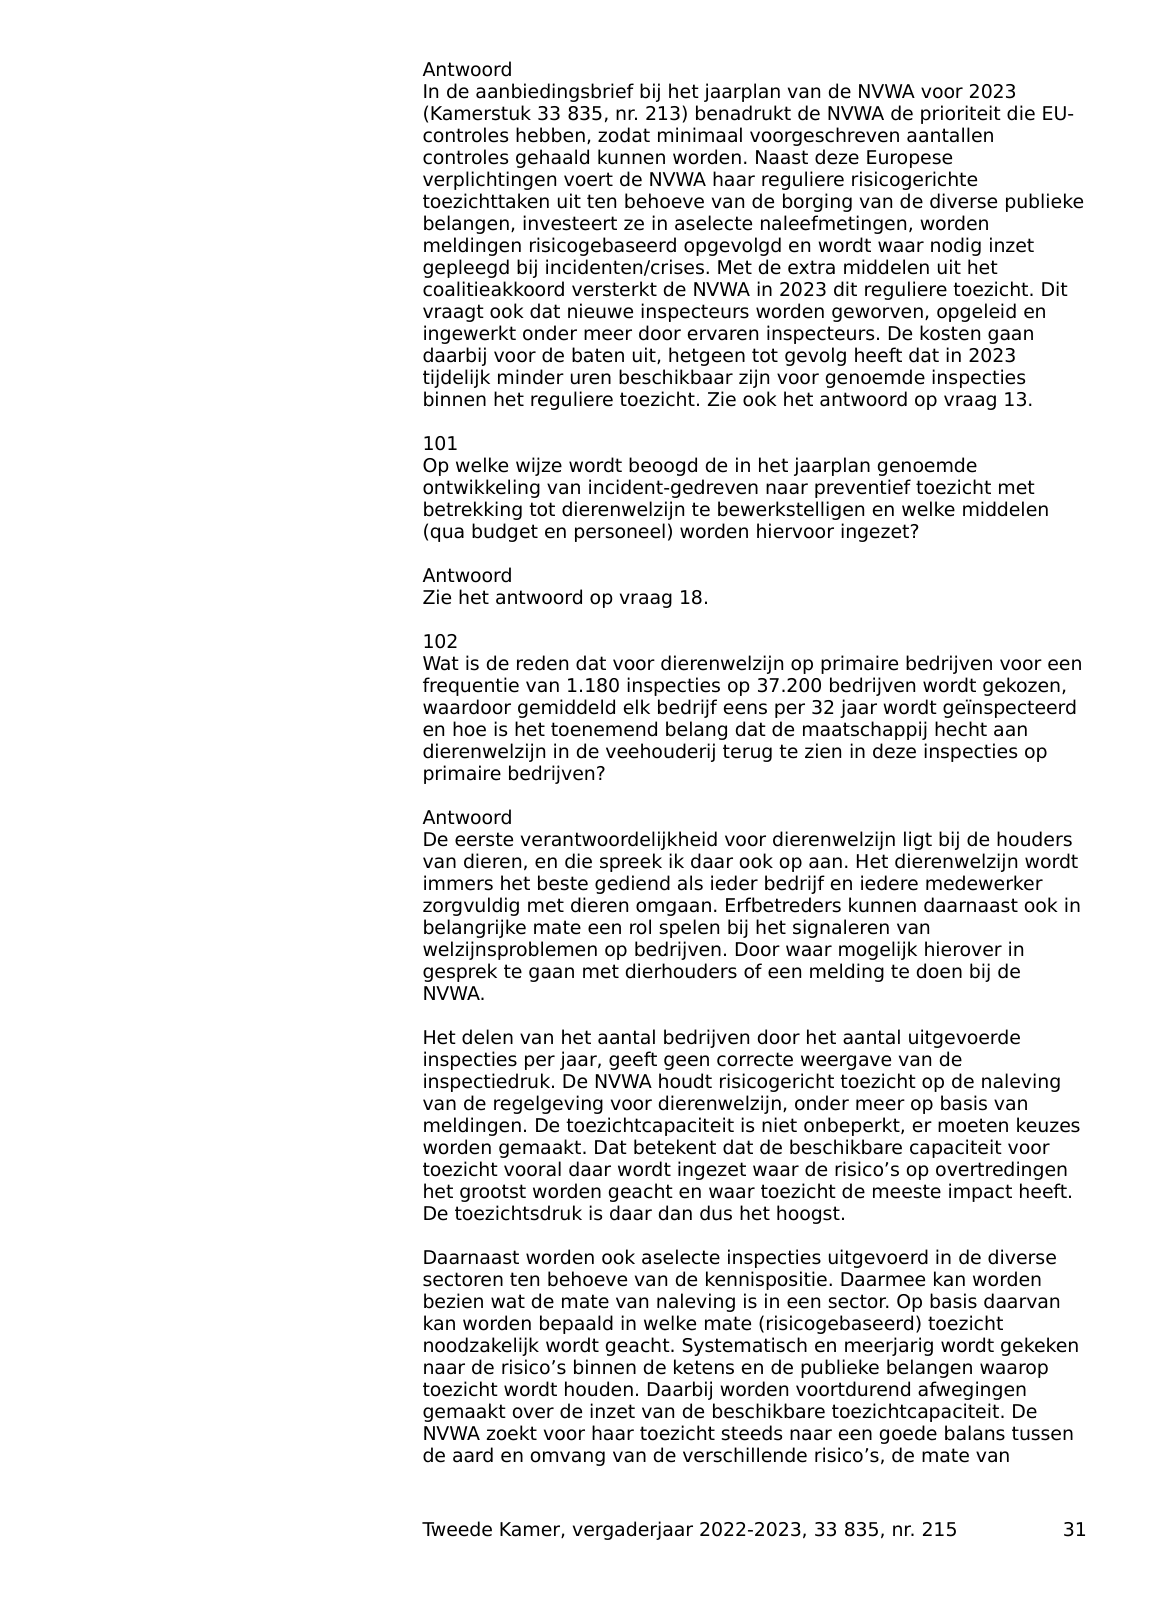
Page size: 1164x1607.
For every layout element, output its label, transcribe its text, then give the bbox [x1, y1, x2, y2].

text 102 [422, 631, 1087, 653]
text Zie het antwoord op vraag 18. [422, 587, 1087, 609]
text Het delen van het aantal bedrijven door het aantal uitgevoerde inspecties per jaar, geeft geen correcte weergave van de inspectiedruk. De NVWA houdt risicogericht toezicht op de naleving van de regelgeving voor dierenwelzijn, onder meer op basis van meldingen. De toezichtcapaciteit is niet onbeperkt, er moeten keuzes worden gemaakt. Dat betekent dat de beschikbare capaciteit voor toezicht vooral daar wordt ingezet waar de risico’s op overtredingen het grootst worden geacht en waar toezicht de meeste impact heeft. De toezichtsdruk is daar dan dus het hoogst. [422, 1027, 1087, 1225]
text Antwoord [422, 59, 1087, 81]
text Antwoord [422, 565, 1087, 587]
text Wat is de reden dat voor dierenwelzijn op primaire bedrijven voor een frequentie van 1.180 inspecties op 37.200 bedrijven wordt gekozen, waardoor gemiddeld elk bedrijf eens per 32 jaar wordt geïnspecteerd en hoe is het toenemend belang dat de maatschappij hecht aan dierenwelzijn in de veehouderij terug te zien in deze inspecties op primaire bedrijven? [422, 653, 1087, 785]
text In de aanbiedingsbrief bij het jaarplan van de NVWA voor 2023 (Kamerstuk 33 835, nr. 213) benadrukt de NVWA de prioriteit die EU-controles hebben, zodat minimaal voorgeschreven aantallen controles gehaald kunnen worden. Naast deze Europese verplichtingen voert de NVWA haar reguliere risicogerichte toezichttaken uit ten behoeve van de borging van de diverse publieke belangen, investeert ze in aselecte naleefmetingen, worden meldingen risicogebaseerd opgevolgd en wordt waar nodig inzet gepleegd bij incidenten/crises. Met de extra middelen uit het coalitieakkoord versterkt de NVWA in 2023 dit reguliere toezicht. Dit vraagt ook dat nieuwe inspecteurs worden geworven, opgeleid en ingewerkt onder meer door ervaren inspecteurs. De kosten gaan daarbij voor de baten uit, hetgeen tot gevolg heeft dat in 2023 tijdelijk minder uren beschikbaar zijn voor genoemde inspecties binnen het reguliere toezicht. Zie ook het antwoord op vraag 13. [422, 81, 1087, 411]
text 101 [422, 433, 1087, 455]
text Op welke wijze wordt beoogd de in het jaarplan genoemde ontwikkeling van incident-gedreven naar preventief toezicht met betrekking tot dierenwelzijn te bewerkstelligen en welke middelen (qua budget en personeel) worden hiervoor ingezet? [422, 455, 1087, 543]
text Antwoord [422, 807, 1087, 829]
text De eerste verantwoordelijkheid voor dierenwelzijn ligt bij de houders van dieren, en die spreek ik daar ook op aan. Het dierenwelzijn wordt immers het beste gediend als ieder bedrijf en iedere medewerker zorgvuldig met dieren omgaan. Erfbetreders kunnen daarnaast ook in belangrijke mate een rol spelen bij het signaleren van welzijnsproblemen op bedrijven. Door waar mogelijk hierover in gesprek te gaan met dierhouders of een melding te doen bij de NVWA. [422, 829, 1087, 1005]
text Daarnaast worden ook aselecte inspecties uitgevoerd in de diverse sectoren ten behoeve van de kennispositie. Daarmee kan worden bezien wat de mate van naleving is in een sector. Op basis daarvan kan worden bepaald in welke mate (risicogebaseerd) toezicht noodzakelijk wordt geacht. Systematisch en meerjarig wordt gekeken naar de risico’s binnen de ketens en de publieke belangen waarop toezicht wordt houden. Daarbij worden voortdurend afwegingen gemaakt over de inzet van de beschikbare toezichtcapaciteit. De NVWA zoekt voor haar toezicht steeds naar een goede balans tussen de aard en omvang van de verschillende risico’s, de mate van [422, 1247, 1087, 1467]
